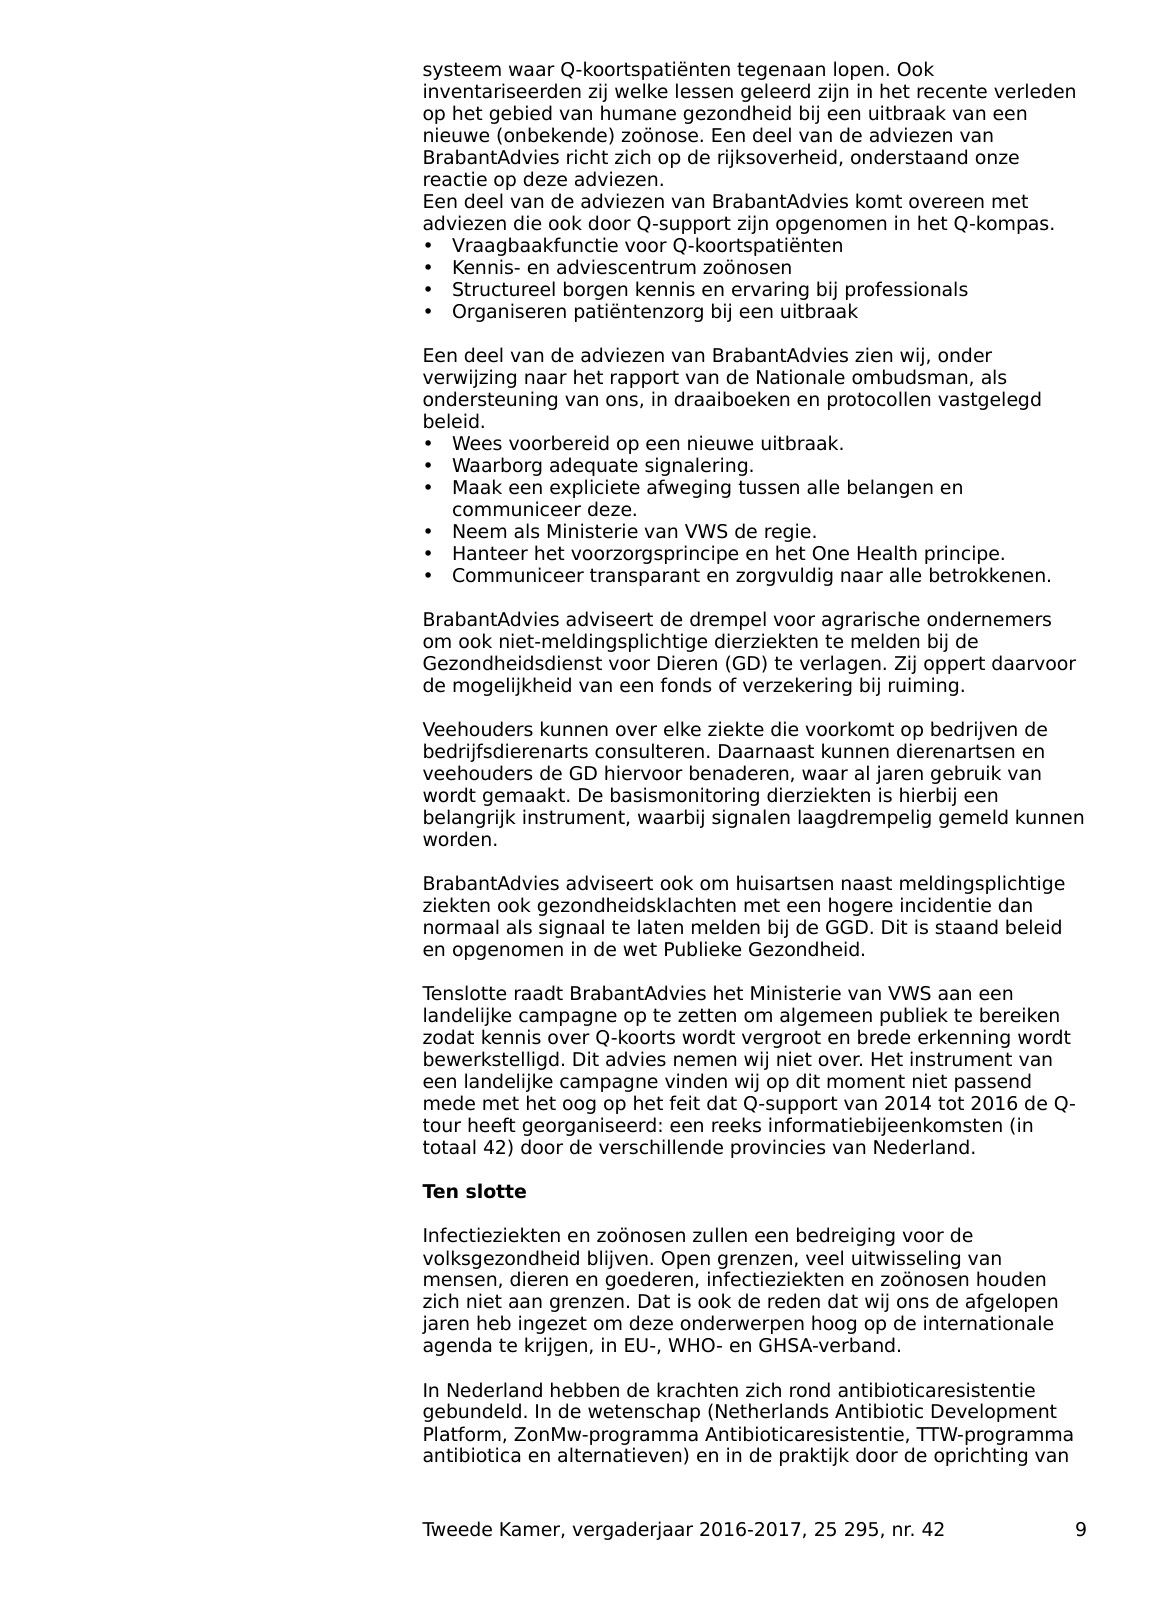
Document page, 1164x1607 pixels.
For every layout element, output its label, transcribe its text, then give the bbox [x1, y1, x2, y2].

text • Vraagbaakfunctie voor Q-koortspatiënten [422, 235, 1087, 257]
text • Hanteer het voorzorgsprincipe en het One Health principe. [422, 543, 1087, 565]
text • Waarborg adequate signalering. [422, 455, 1087, 477]
text • Communiceer transparant en zorgvuldig naar alle betrokkenen. [422, 565, 1087, 587]
text • Structureel borgen kennis en ervaring bij professionals [422, 279, 1087, 301]
text Tenslotte raadt BrabantAdvies het Ministerie van VWS aan een landelijke campagne op te zetten om algemeen publiek te bereiken zodat kennis over Q-koorts wordt vergroot en brede erkenning wordt bewerkstelligd. Dit advies nemen wij niet over. Het instrument van een landelijke campagne vinden wij op dit moment niet passend mede met het oog op het feit dat Q-support van 2014 tot 2016 de Q-tour heeft georganiseerd: een reeks informatiebijeenkomsten (in totaal 42) door de verschillende provincies van Nederland. [422, 983, 1087, 1159]
text Een deel van de adviezen van BrabantAdvies komt overeen met adviezen die ook door Q-support zijn opgenomen in het Q-kompas. [422, 191, 1087, 235]
text • Wees voorbereid op een nieuwe uitbraak. [422, 433, 1087, 455]
text Veehouders kunnen over elke ziekte die voorkomt op bedrijven de bedrijfsdierenarts consulteren. Daarnaast kunnen dierenartsen en veehouders de GD hiervoor benaderen, waar al jaren gebruik van wordt gemaakt. De basismonitoring dierziekten is hierbij een belangrijk instrument, waarbij signalen laagdrempelig gemeld kunnen worden. [422, 719, 1087, 851]
subtitle Ten slotte [422, 1181, 1087, 1203]
text BrabantAdvies adviseert ook om huisartsen naast meldingsplichtige ziekten ook gezondheidsklachten met een hogere incidentie dan normaal als signaal te laten melden bij de GGD. Dit is staand beleid en opgenomen in de wet Publieke Gezondheid. [422, 873, 1087, 961]
text • Neem als Ministerie van VWS de regie. [422, 521, 1087, 543]
text BrabantAdvies adviseert de drempel voor agrarische ondernemers om ook niet-meldingsplichtige dierziekten te melden bij de Gezondheidsdienst voor Dieren (GD) te verlagen. Zij oppert daarvoor de mogelijkheid van een fonds of verzekering bij ruiming. [422, 609, 1087, 697]
text • Maak een expliciete afweging tussen alle belangen en communiceer deze. [422, 477, 1087, 521]
text In Nederland hebben de krachten zich rond antibioticaresistentie gebundeld. In de wetenschap (Netherlands Antibiotic Development Platform, ZonMw-programma Antibioticaresistentie, TTW-programma antibiotica en alternatieven) en in de praktijk door de oprichting van [422, 1379, 1087, 1467]
text systeem waar Q-koortspatiënten tegenaan lopen. Ook inventariseerden zij welke lessen geleerd zijn in het recente verleden op het gebied van humane gezondheid bij een uitbraak van een nieuwe (onbekende) zoönose. Een deel van de adviezen van BrabantAdvies richt zich op de rijksoverheid, onderstaand onze reactie op deze adviezen. [422, 59, 1087, 191]
text • Organiseren patiëntenzorg bij een uitbraak [422, 301, 1087, 323]
text Infectieziekten en zoönosen zullen een bedreiging voor de volksgezondheid blijven. Open grenzen, veel uitwisseling van mensen, dieren en goederen, infectieziekten en zoönosen houden zich niet aan grenzen. Dat is ook de reden dat wij ons de afgelopen jaren heb ingezet om deze onderwerpen hoog op de internationale agenda te krijgen, in EU-, WHO- en GHSA-verband. [422, 1225, 1087, 1357]
text • Kennis- en adviescentrum zoönosen [422, 257, 1087, 279]
text Een deel van de adviezen van BrabantAdvies zien wij, onder verwijzing naar het rapport van de Nationale ombudsman, als ondersteuning van ons, in draaiboeken en protocollen vastgelegd beleid. [422, 345, 1087, 433]
